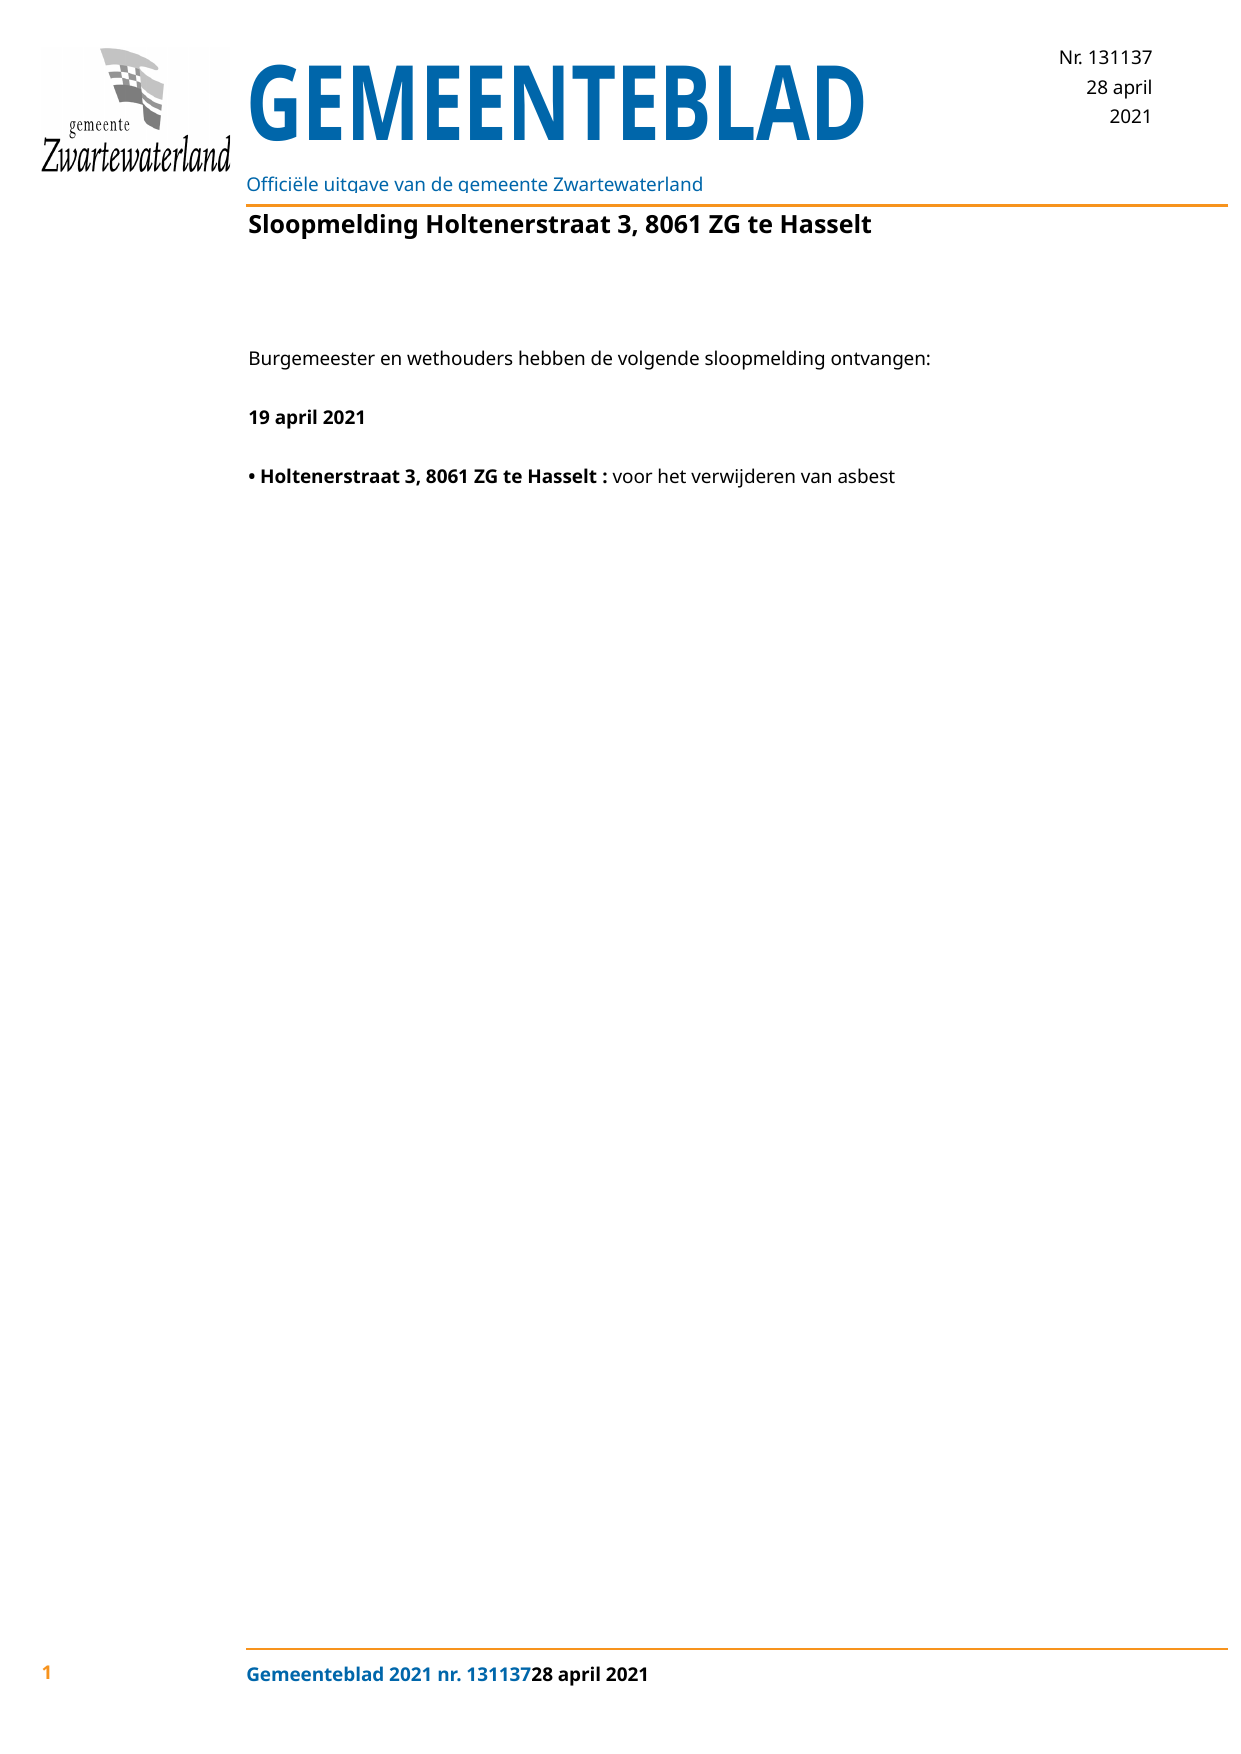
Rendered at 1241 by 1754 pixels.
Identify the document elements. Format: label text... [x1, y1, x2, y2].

text 19 april 2021 [248, 404, 1152, 430]
text Sloopmelding Holtenerstraat 3, 8061 ZG te Hasselt [248, 207, 1152, 241]
picture [41, 47, 231, 172]
text Burgemeester en wethouders hebben de volgende sloopmelding ontvangen: [248, 345, 1152, 371]
text • Holtenerstraat 3, 8061 ZG te Hasselt : voor het verwijderen van asbest [248, 464, 1152, 489]
